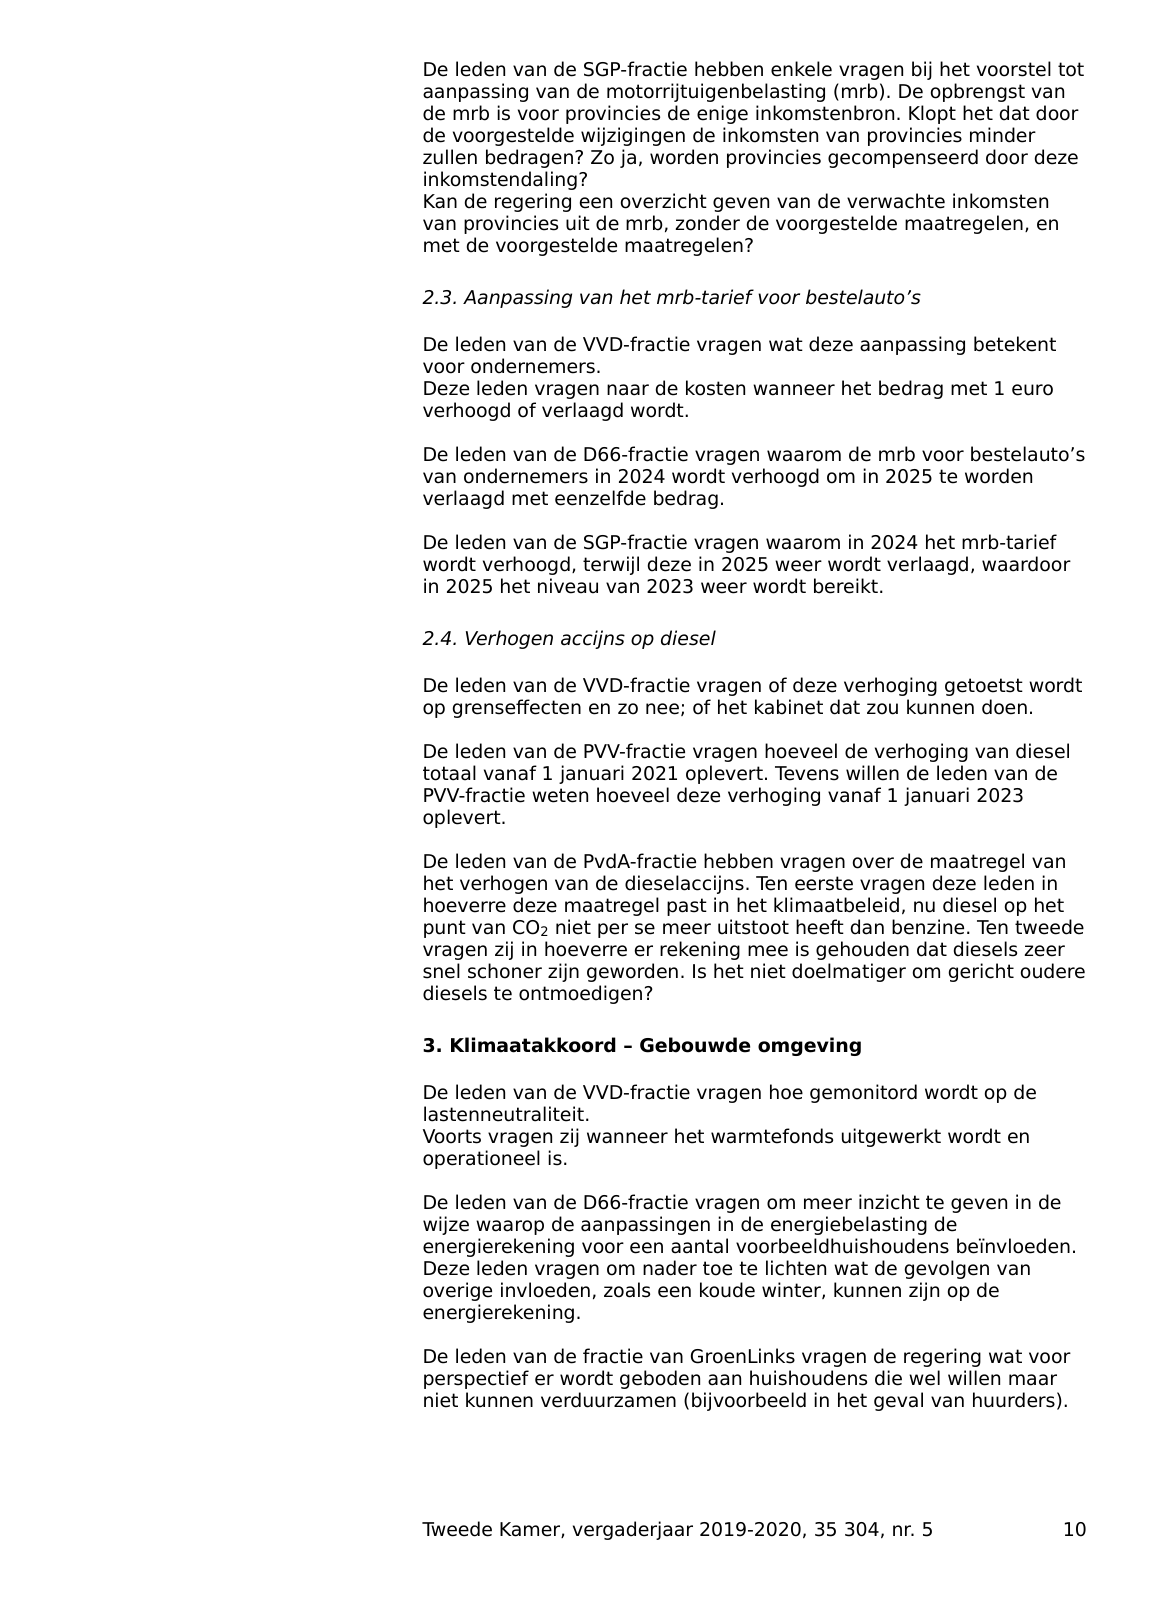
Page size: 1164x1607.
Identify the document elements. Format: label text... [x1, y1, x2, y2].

subtitle 3. Klimaatakkoord – Gebouwde omgeving [422, 1035, 1087, 1057]
text Voorts vragen zij wanneer het warmtefonds uitgewerkt wordt en operationeel is. [422, 1126, 1087, 1170]
text De leden van de VVD-fractie vragen wat deze aanpassing betekent voor ondernemers. [422, 334, 1087, 378]
text De leden van de VVD-fractie vragen hoe gemonitord wordt op de lastenneutraliteit. [422, 1082, 1087, 1126]
text De leden van de SGP-fractie hebben enkele vragen bij het voorstel tot aanpassing van de motorrijtuigenbelasting (mrb). De opbrengst van de mrb is voor provincies de enige inkomstenbron. Klopt het dat door de voorgestelde wijzigingen de inkomsten van provincies minder zullen bedragen? Zo ja, worden provincies gecompenseerd door deze inkomstendaling? [422, 59, 1087, 191]
text Kan de regering een overzicht geven van de verwachte inkomsten van provincies uit de mrb, zonder de voorgestelde maatregelen, en met de voorgestelde maatregelen? [422, 191, 1087, 257]
text De leden van de fractie van GroenLinks vragen de regering wat voor perspectief er wordt geboden aan huishoudens die wel willen maar niet kunnen verduurzamen (bijvoorbeeld in het geval van huurders). [422, 1346, 1087, 1412]
text De leden van de VVD-fractie vragen of deze verhoging getoetst wordt op grenseffecten en zo nee; of het kabinet dat zou kunnen doen. [422, 675, 1087, 719]
text De leden van de PVV-fractie vragen hoeveel de verhoging van diesel totaal vanaf 1 januari 2021 oplevert. Tevens willen de leden van de PVV-fractie weten hoeveel deze verhoging vanaf 1 januari 2023 oplevert. [422, 741, 1087, 829]
text De leden van de PvdA-fractie hebben vragen over de maatregel van het verhogen van de dieselaccijns. Ten eerste vragen deze leden in hoeverre deze maatregel past in het klimaatbeleid, nu diesel op het punt van CO2 niet per se meer uitstoot heeft dan benzine. Ten tweede vragen zij in hoeverre er rekening mee is gehouden dat diesels zeer snel schoner zijn geworden. Is het niet doelmatiger om gericht oudere diesels te ontmoedigen? [422, 851, 1087, 1005]
subtitle 2.3. Aanpassing van het mrb-tarief voor bestelauto’s [422, 287, 1087, 309]
text De leden van de D66-fractie vragen waarom de mrb voor bestelauto’s van ondernemers in 2024 wordt verhoogd om in 2025 te worden verlaagd met eenzelfde bedrag. [422, 444, 1087, 510]
text Deze leden vragen naar de kosten wanneer het bedrag met 1 euro verhoogd of verlaagd wordt. [422, 378, 1087, 422]
subtitle 2.4. Verhogen accijns op diesel [422, 628, 1087, 650]
text De leden van de D66-fractie vragen om meer inzicht te geven in de wijze waarop de aanpassingen in de energiebelasting de energierekening voor een aantal voorbeeldhuishoudens beïnvloeden. Deze leden vragen om nader toe te lichten wat de gevolgen van overige invloeden, zoals een koude winter, kunnen zijn op de energierekening. [422, 1192, 1087, 1324]
text De leden van de SGP-fractie vragen waarom in 2024 het mrb-tarief wordt verhoogd, terwijl deze in 2025 weer wordt verlaagd, waardoor in 2025 het niveau van 2023 weer wordt bereikt. [422, 532, 1087, 598]
